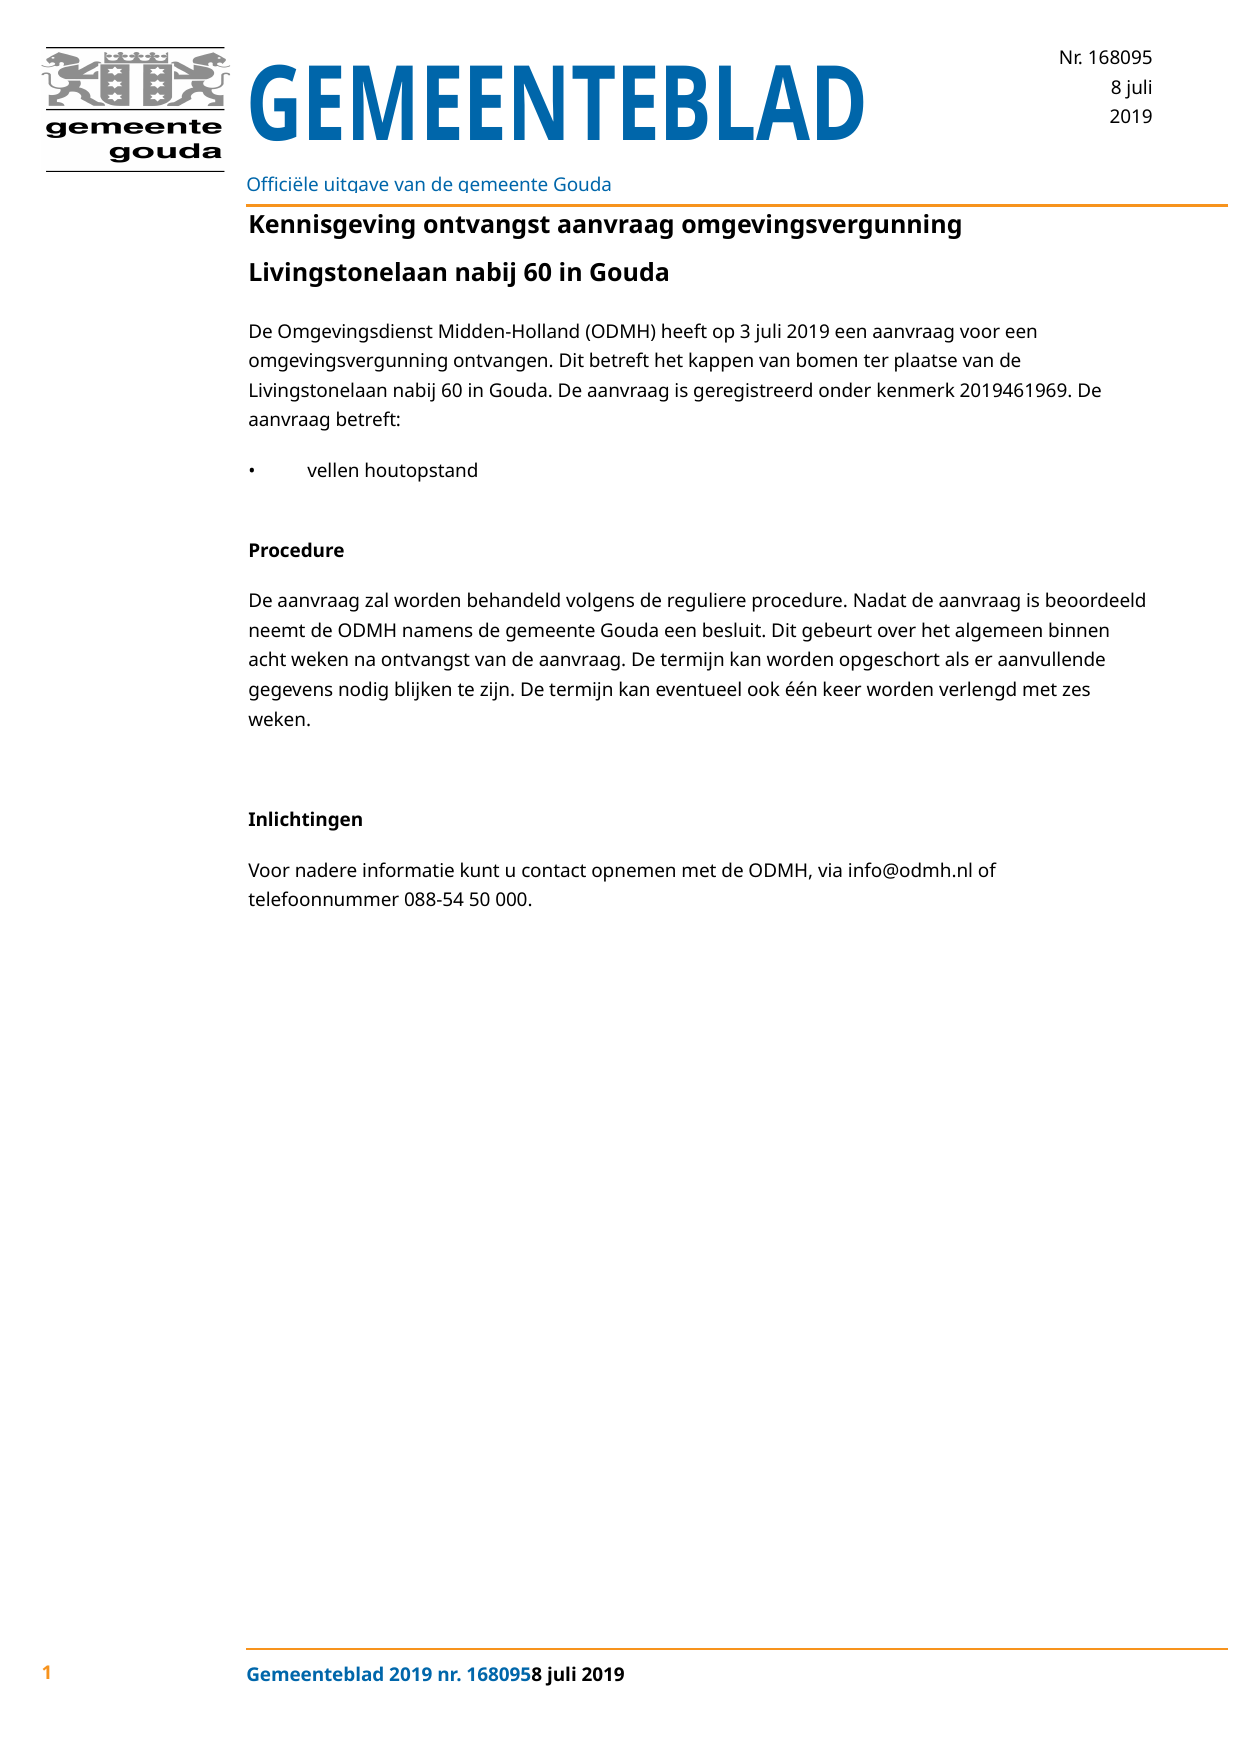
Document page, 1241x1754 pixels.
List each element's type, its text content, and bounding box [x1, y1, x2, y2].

text Procedure [248, 537, 1152, 563]
text Inlichtingen [248, 807, 1152, 832]
text De aanvraag zal worden behandeld volgens de reguliere procedure. Nadat de aanvraag is beoordeeld neemt de ODMH namens de gemeente Gouda een besluit. Dit gebeurt over het algemeen binnen acht weken na ontvangst van de aanvraag. De termijn kan worden opgeschort als er aanvullende gegevens nodig blijken te zijn. De termijn kan eventueel ook één keer worden verlengd met zes weken. [248, 587, 1152, 732]
text Kennisgeving ontvangst aanvraag omgevingsvergunning Livingstonelaan nabij 60 in Gouda [248, 207, 1152, 288]
text Voor nadere informatie kunt u contact opnemen met de ODMH, via info@odmh.nl of telefoonnummer 088-54 50 000. [248, 857, 1152, 912]
picture [41, 47, 231, 172]
list vellen houtopstand [248, 457, 1152, 483]
text De Omgevingsdienst Midden-Holland (ODMH) heeft op 3 juli 2019 een aanvraag voor een omgevingsvergunning ontvangen. Dit betreft het kappen van bomen ter plaatse van de Livingstonelaan nabij 60 in Gouda. De aanvraag is geregistreerd onder kenmerk 2019461969. De aanvraag betreft: [248, 318, 1152, 432]
